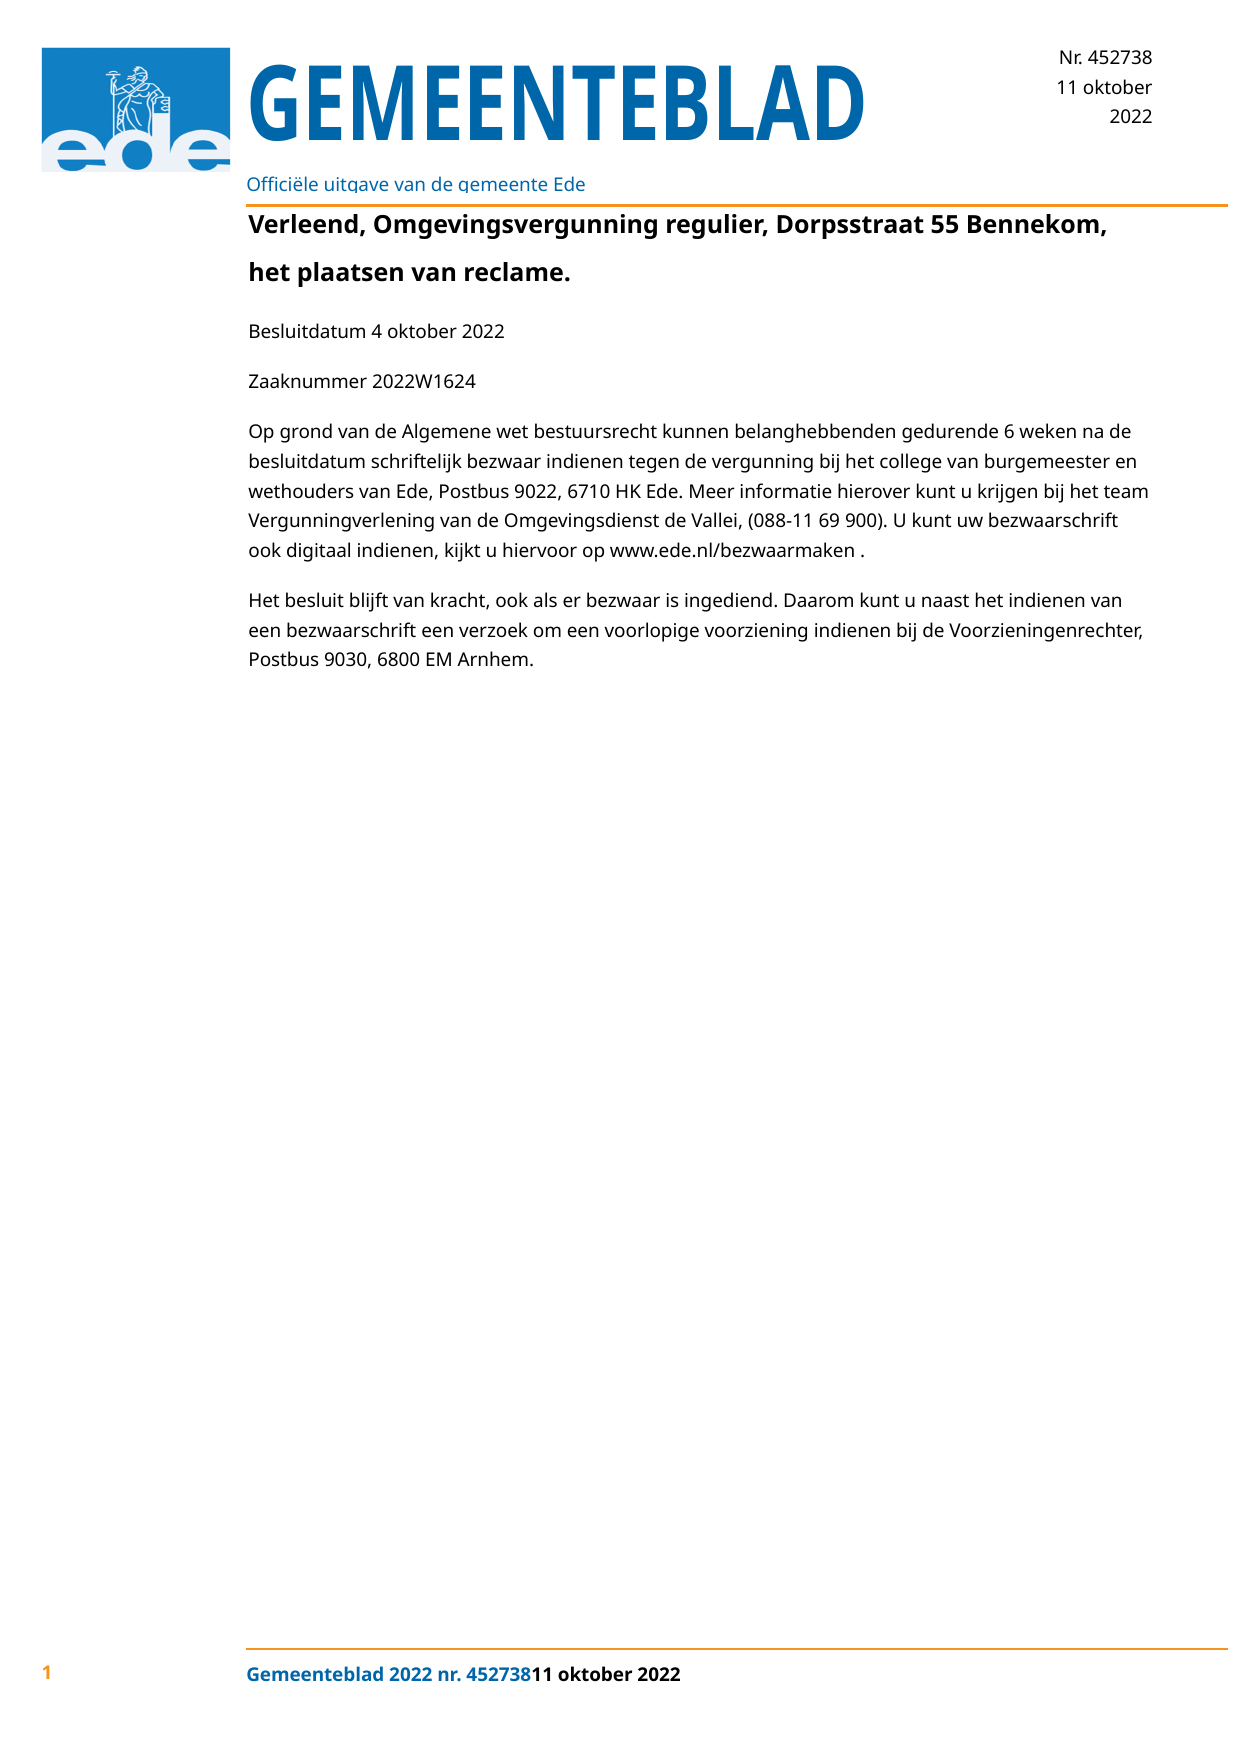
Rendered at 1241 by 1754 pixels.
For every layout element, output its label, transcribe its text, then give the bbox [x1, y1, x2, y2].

text Besluitdatum 4 oktober 2022 [248, 318, 1152, 344]
text Verleend, Omgevingsvergunning regulier, Dorpsstraat 55 Bennekom, het plaatsen van reclame. [248, 207, 1152, 288]
text Op grond van de Algemene wet bestuursrecht kunnen belanghebbenden gedurende 6 weken na de besluitdatum schriftelijk bezwaar indienen tegen de vergunning bij het college van burgemeester en wethouders van Ede, Postbus 9022, 6710 HK Ede. Meer informatie hierover kunt u krijgen bij het team Vergunningverlening van de Omgevingsdienst de Vallei, (088-11 69 900). U kunt uw bezwaarschrift ook digitaal indienen, kijkt u hiervoor op www.ede.nl/bezwaarmaken . [248, 419, 1152, 563]
picture [41, 47, 231, 172]
text Het besluit blijft van kracht, ook als er bezwaar is ingediend. Daarom kunt u naast het indienen van een bezwaarschrift een verzoek om een voorlopige voorziening indienen bij de Voorzieningenrechter, Postbus 9030, 6800 EM Arnhem. [248, 587, 1152, 672]
text Zaaknummer 2022W1624 [248, 368, 1152, 394]
